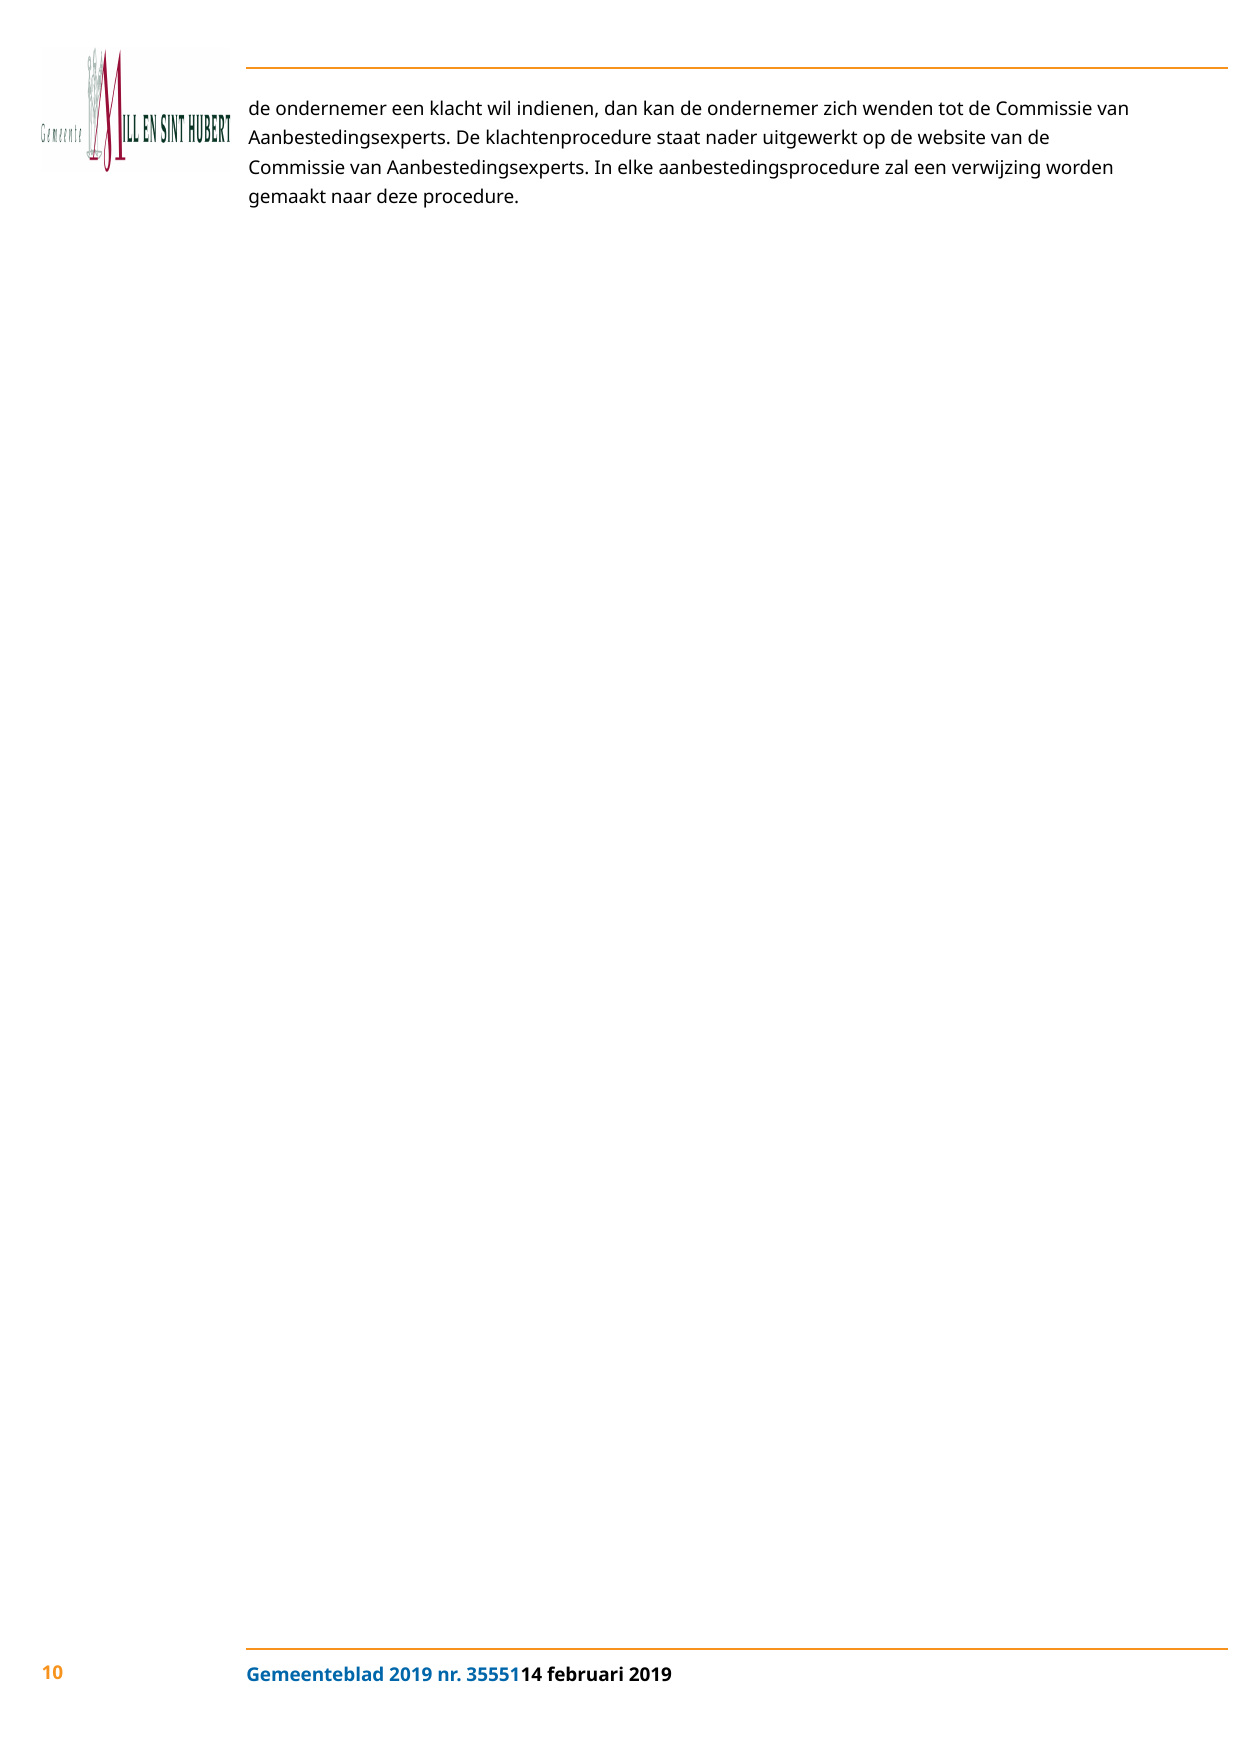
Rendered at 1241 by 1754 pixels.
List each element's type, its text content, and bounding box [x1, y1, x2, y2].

text de ondernemer een klacht wil indienen, dan kan de ondernemer zich wenden tot de Commissie van Aanbestedingsexperts. De klachtenprocedure staat nader uitgewerkt op de website van de Commissie van Aanbestedingsexperts. In elke aanbestedingsprocedure zal een verwijzing worden gemaakt naar deze procedure. [248, 95, 1152, 209]
picture [41, 47, 231, 172]
